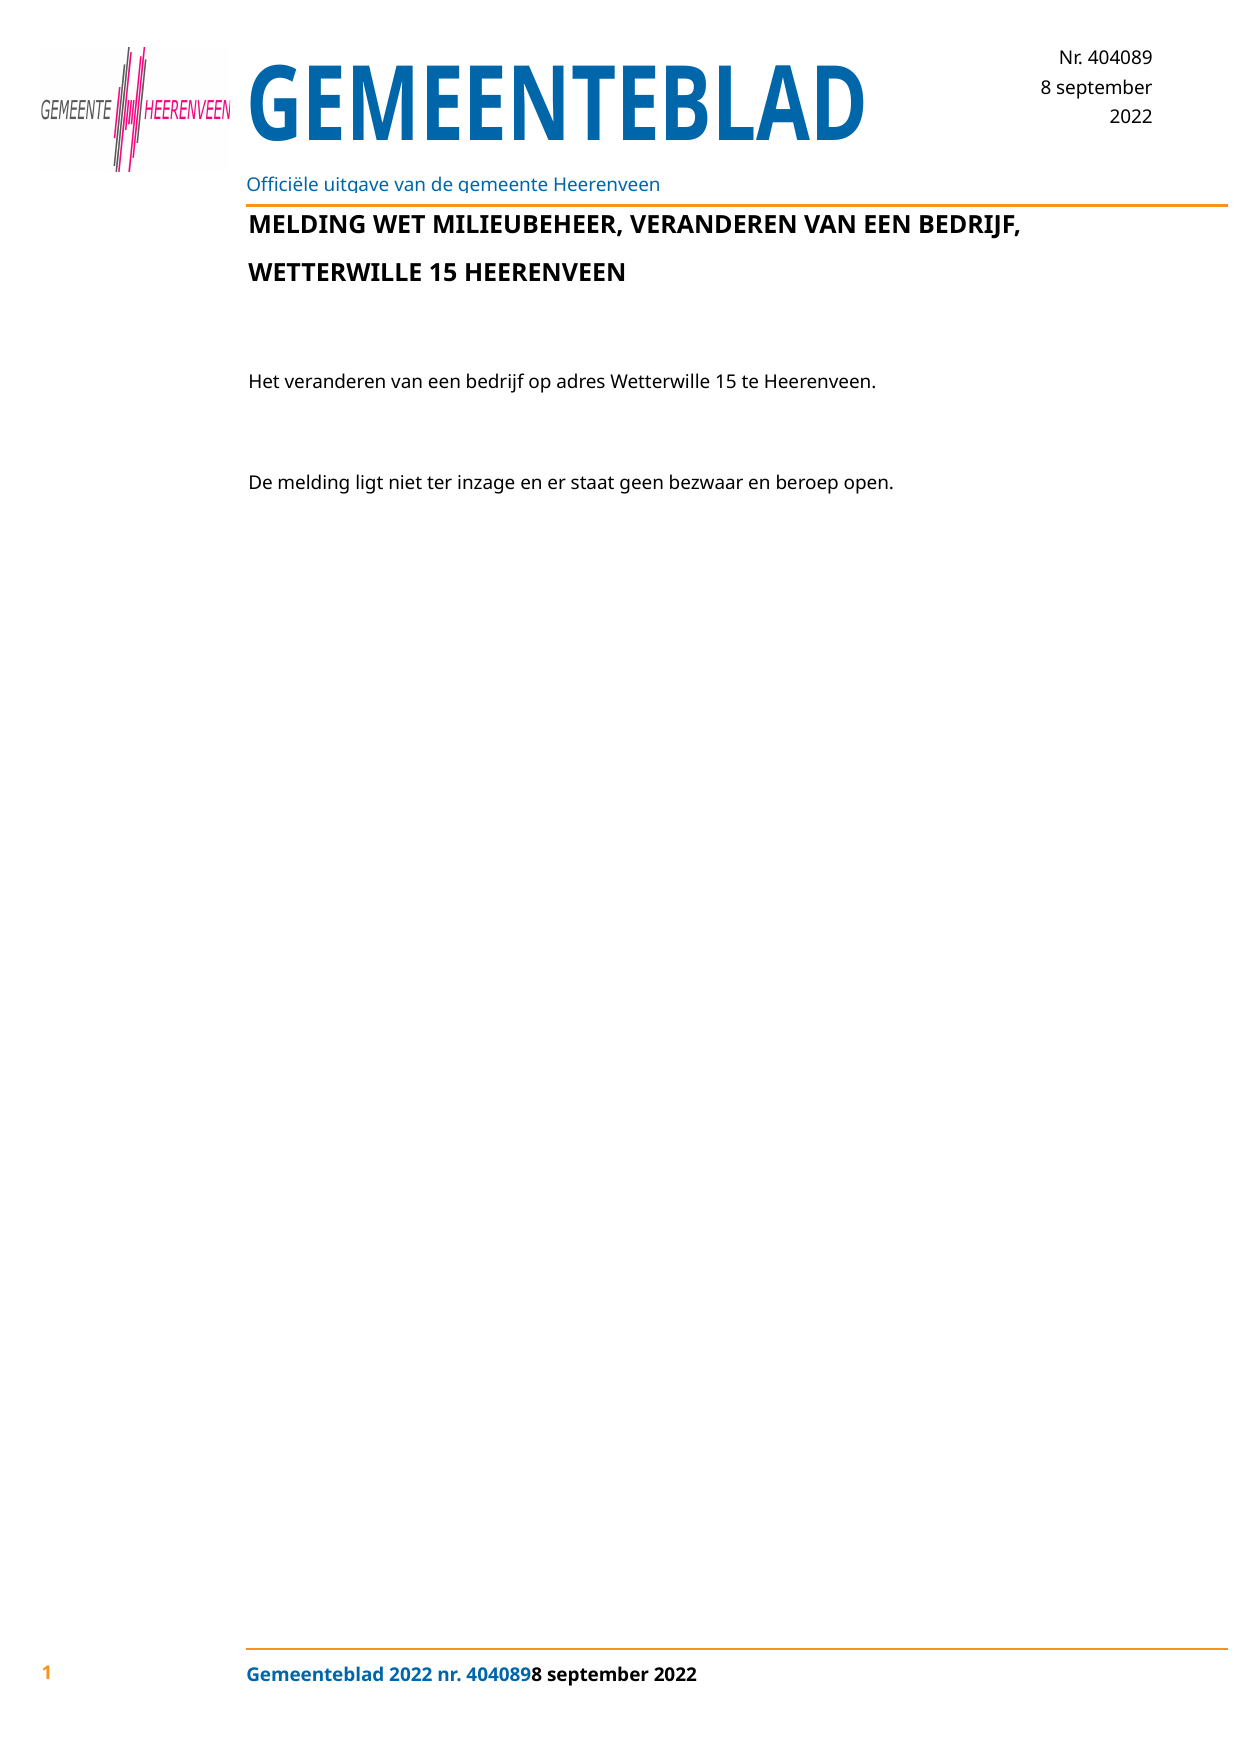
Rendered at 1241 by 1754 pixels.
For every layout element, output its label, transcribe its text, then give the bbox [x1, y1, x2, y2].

text MELDING WET MILIEUBEHEER, VERANDEREN VAN EEN BEDRIJF, WETTERWILLE 15 HEERENVEEN [248, 207, 1152, 288]
text De melding ligt niet ter inzage en er staat geen bezwaar en beroep open. [248, 469, 1152, 495]
picture [41, 47, 231, 172]
text Het veranderen van een bedrijf op adres Wetterwille 15 te Heerenveen. [248, 368, 1152, 394]
